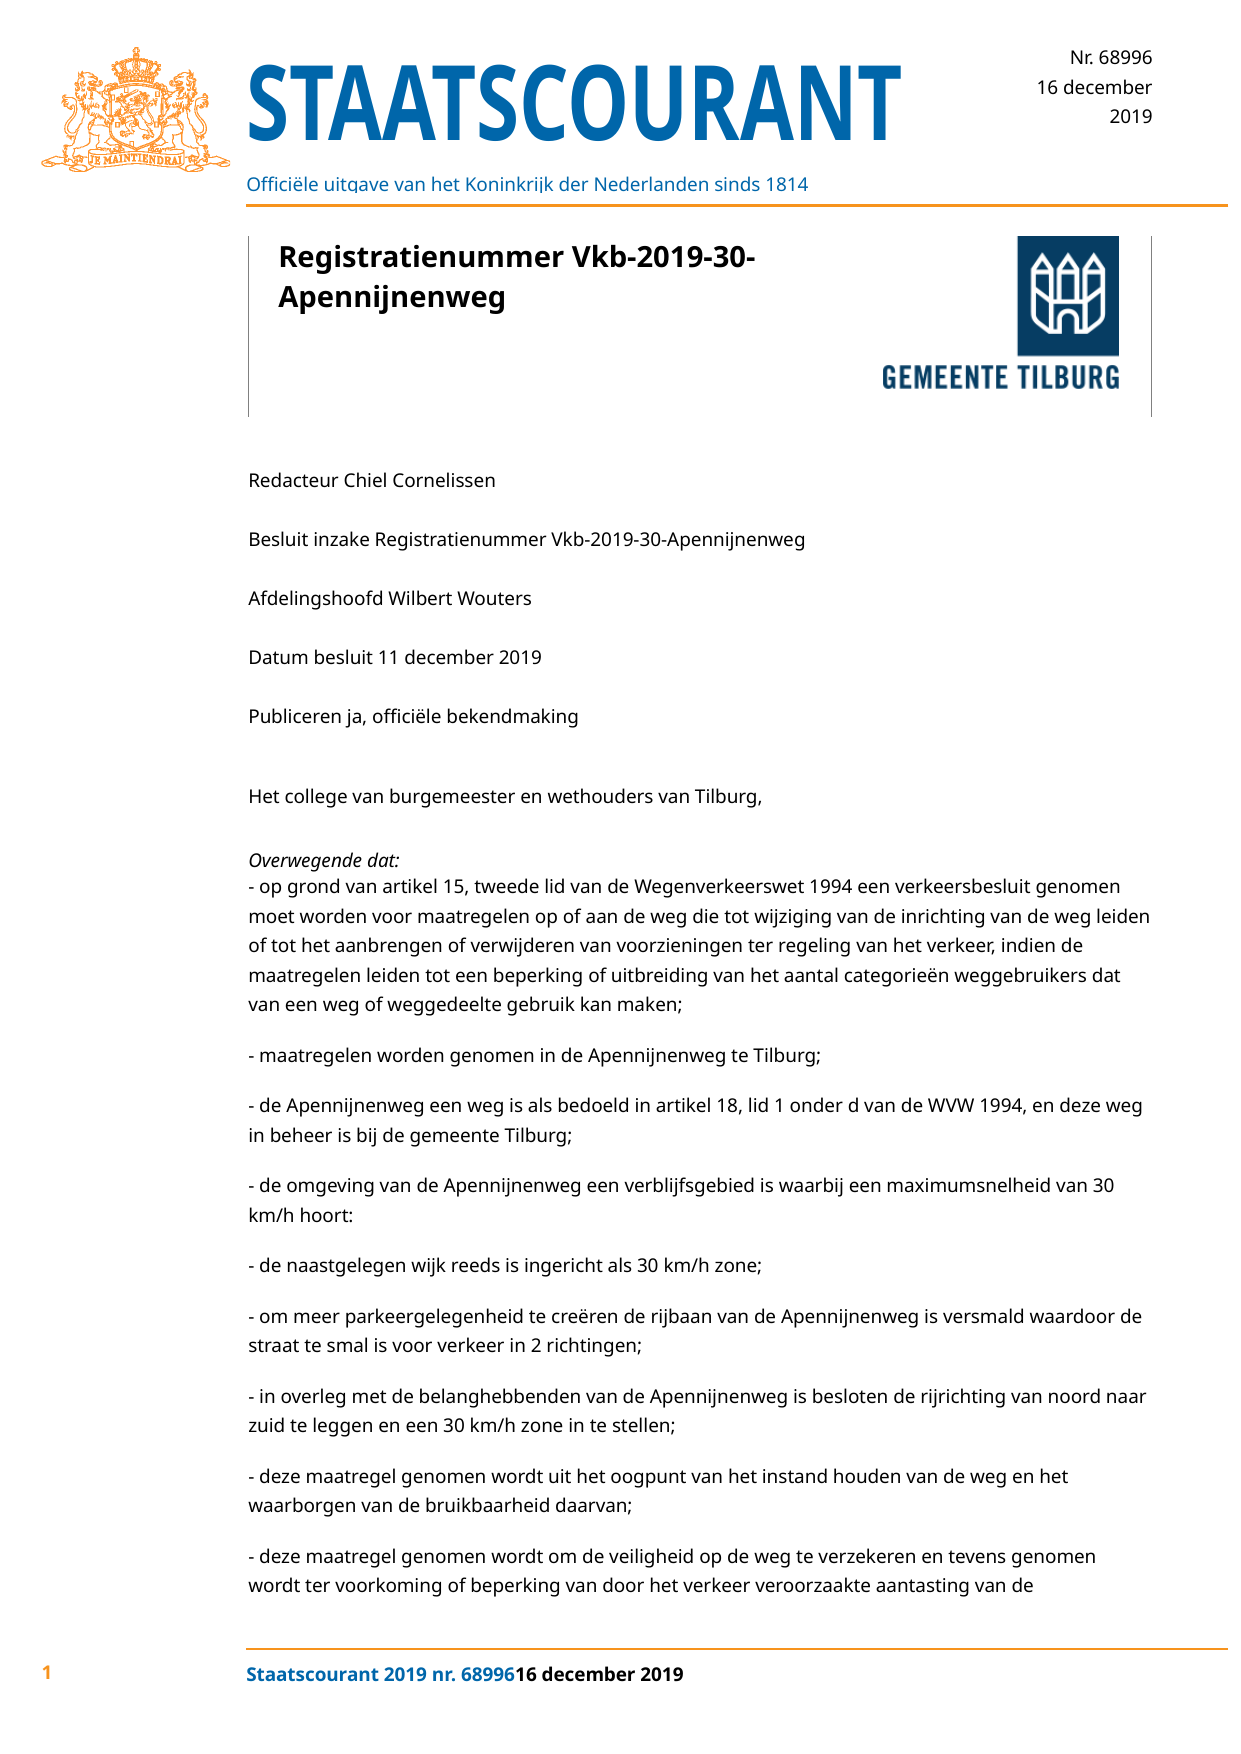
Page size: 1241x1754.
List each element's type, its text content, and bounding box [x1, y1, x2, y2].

text - op grond van artikel 15, tweede lid van de Wegenverkeerswet 1994 een verkeersbesluit genomen moet worden voor maatregelen op of aan de weg die tot wijziging van de inrichting van de weg leiden of tot het aanbrengen of verwijderen van voorzieningen ter regeling van het verkeer, indien de maatregelen leiden tot een beperking of uitbreiding van het aantal categorieën weggebruikers dat van een weg of weggedeelte gebruik kan maken; [248, 873, 1152, 1017]
picture [41, 47, 231, 172]
text - om meer parkeergelegenheid te creëren de rijbaan van de Apennijnenweg is versmald waardoor de straat te smal is voor verkeer in 2 richtingen; [248, 1303, 1152, 1358]
text Het college van burgemeester en wethouders van Tilburg, [248, 783, 1152, 809]
text Overwegende dat: [248, 847, 1152, 873]
table_header [850, 236, 1151, 417]
text - in overleg met de belanghebbenden van de Apennijnenweg is besloten de rijrichting van noord naar zuid te leggen en een 30 km/h zone in te stellen; [248, 1383, 1152, 1438]
text - deze maatregel genomen wordt uit het oogpunt van het instand houden van de weg en het waarborgen van de bruikbaarheid daarvan; [248, 1463, 1152, 1518]
text - de Apennijnenweg een weg is als bedoeld in artikel 18, lid 1 onder d van de WVW 1994, en deze weg in beheer is bij de gemeente Tilburg; [248, 1092, 1152, 1148]
text Besluit inzake Registratienummer Vkb-2019-30-Apennijnenweg [248, 526, 1152, 552]
text Publiceren ja, officiële bekendmaking [248, 703, 1152, 729]
table_header Registratienummer Vkb-2019-30-Apennijnenweg [249, 236, 850, 417]
text - maatregelen worden genomen in de Apennijnenweg te Tilburg; [248, 1042, 1152, 1068]
text - de omgeving van de Apennijnenweg een verblijfsgebied is waarbij een maximumsnelheid van 30 km/h hoort: [248, 1172, 1152, 1228]
picture [882, 236, 1119, 391]
text - deze maatregel genomen wordt om de veiligheid op de weg te verzekeren en tevens genomen wordt ter voorkoming of beperking van door het verkeer veroorzaakte aantasting van de [248, 1543, 1152, 1598]
text Afdelingshoofd Wilbert Wouters [248, 585, 1152, 611]
text Datum besluit 11 december 2019 [248, 644, 1152, 670]
text Redacteur Chiel Cornelissen [248, 467, 1152, 493]
text - de naastgelegen wijk reeds is ingericht als 30 km/h zone; [248, 1252, 1152, 1278]
